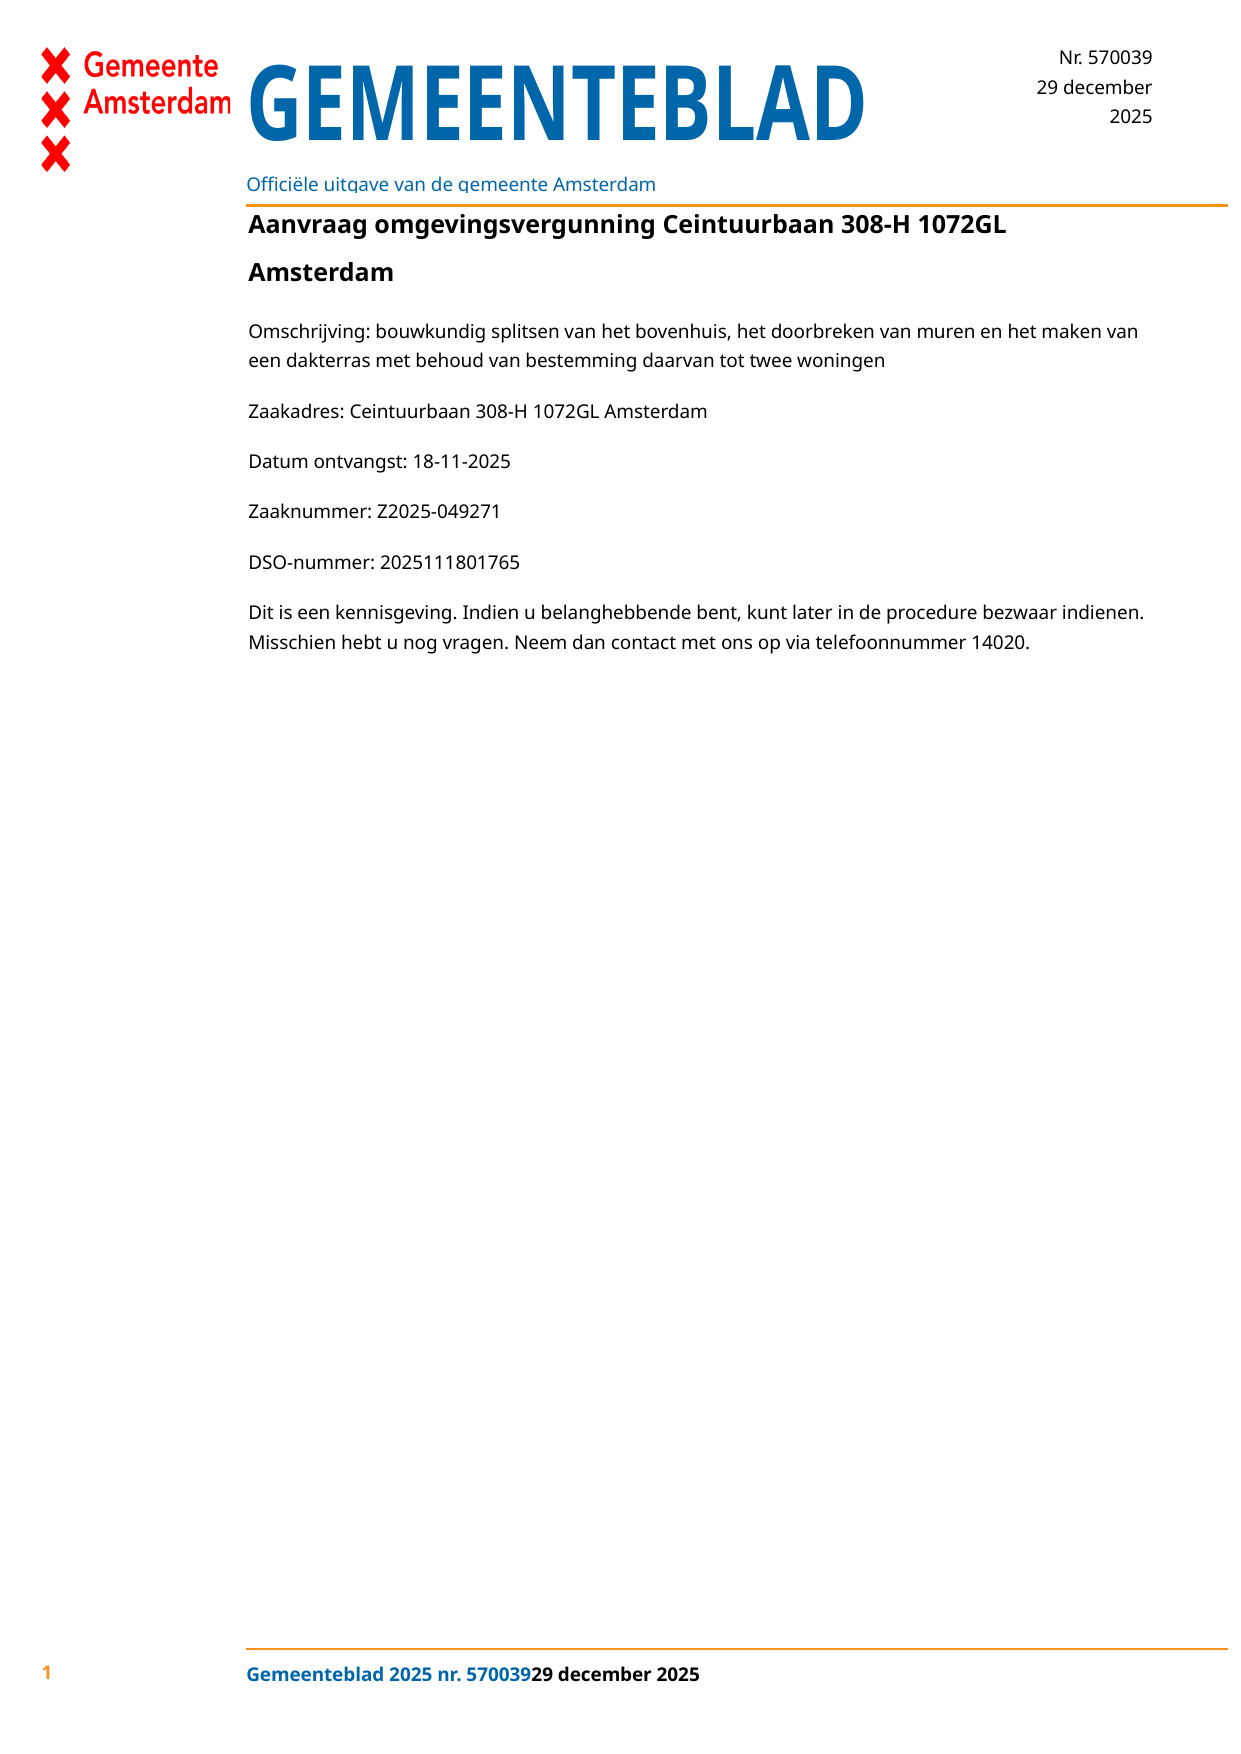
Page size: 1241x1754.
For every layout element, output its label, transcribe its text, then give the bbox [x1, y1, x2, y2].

text Aanvraag omgevingsvergunning Ceintuurbaan 308-H 1072GL Amsterdam [248, 207, 1152, 288]
text Omschrijving: bouwkundig splitsen van het bovenhuis, het doorbreken van muren en het maken van een dakterras met behoud van bestemming daarvan tot twee woningen [248, 318, 1152, 373]
text Datum ontvangst: 18-11-2025 [248, 448, 1152, 474]
text Zaakadres: Ceintuurbaan 308-H 1072GL Amsterdam [248, 398, 1152, 424]
text Dit is een kennisgeving. Indien u belanghebbende bent, kunt later in de procedure bezwaar indienen. Misschien hebt u nog vragen. Neem dan contact met ons op via telefoonnummer 14020. [248, 599, 1152, 655]
text DSO-nummer: 2025111801765 [248, 549, 1152, 575]
text Zaaknummer: Z2025-049271 [248, 499, 1152, 524]
picture [41, 47, 231, 172]
